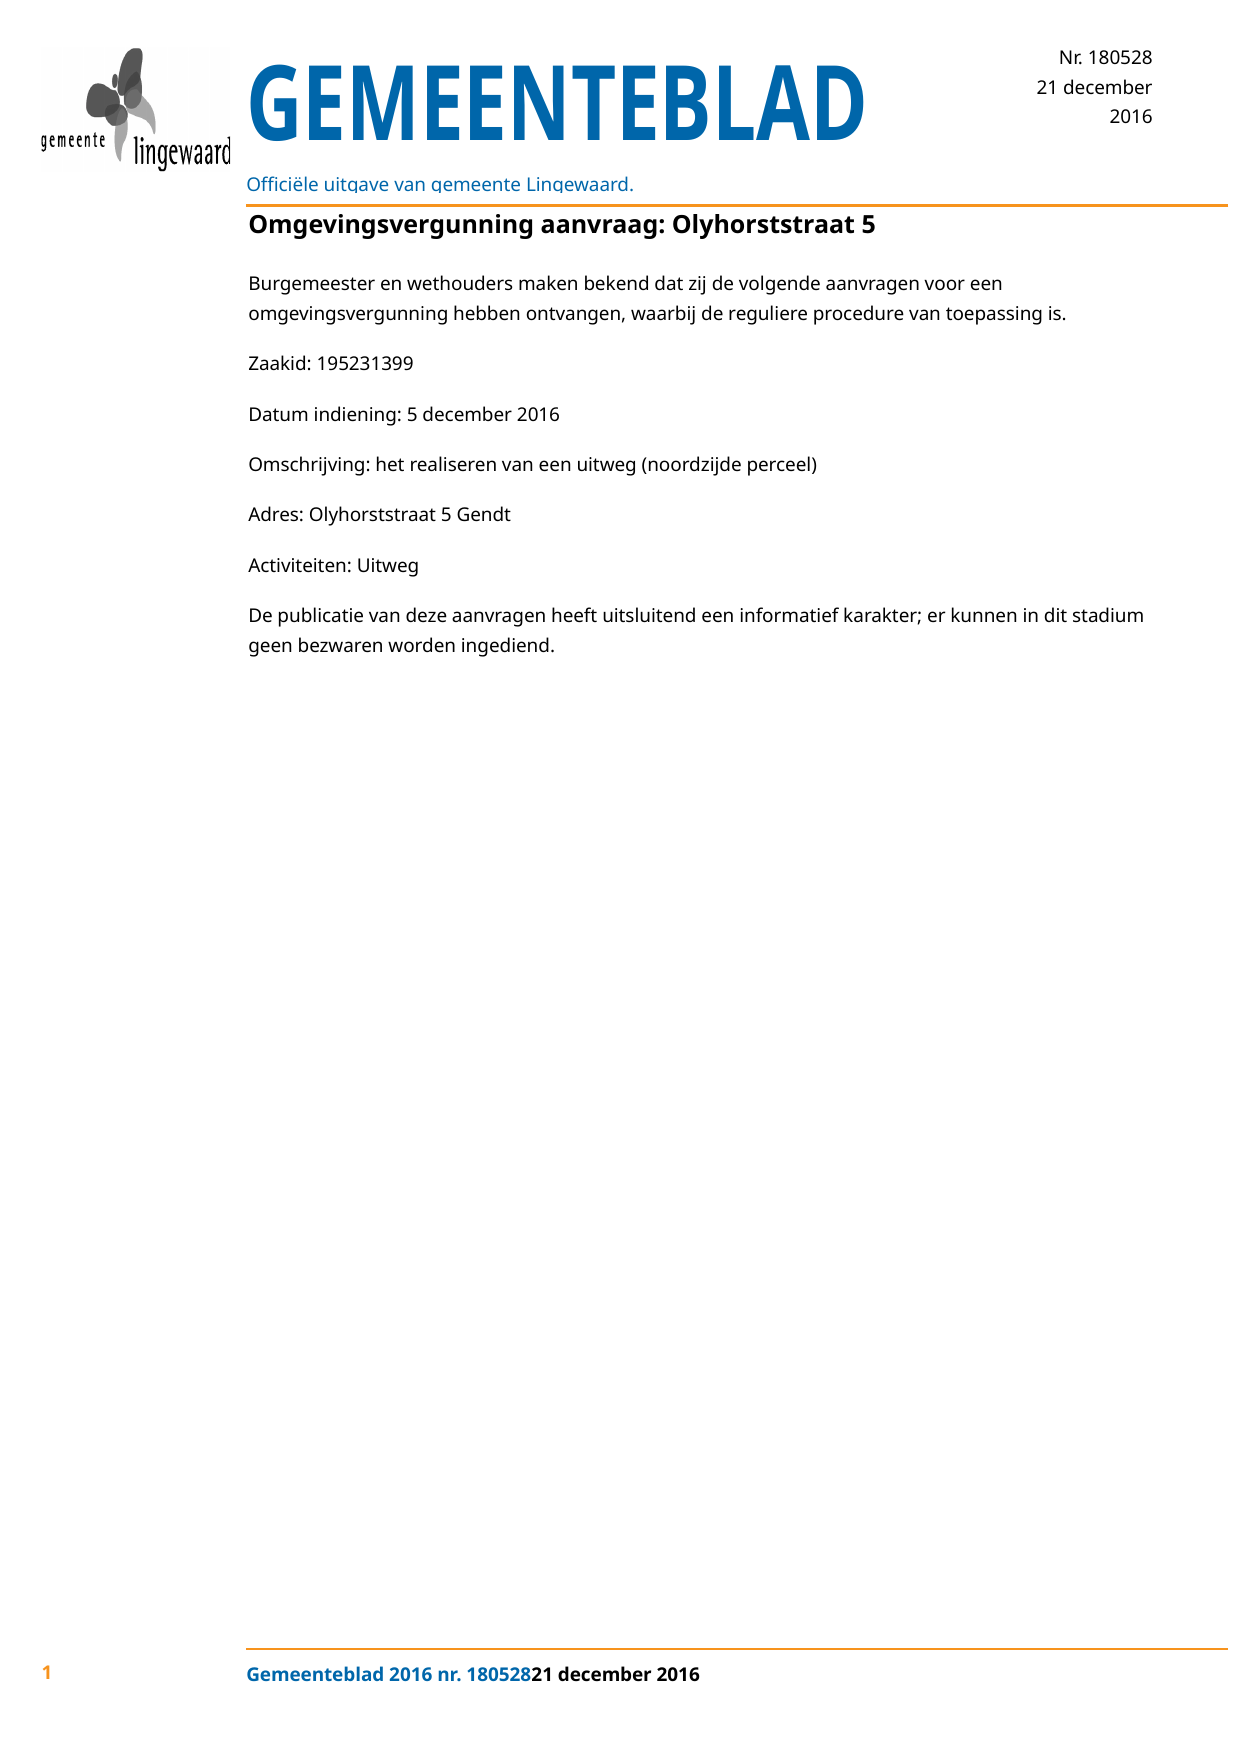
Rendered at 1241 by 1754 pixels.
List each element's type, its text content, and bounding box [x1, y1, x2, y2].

text Burgemeester en wethouders maken bekend dat zij de volgende aanvragen voor een omgevingsvergunning hebben ontvangen, waarbij de reguliere procedure van toepassing is. [248, 270, 1152, 326]
text Omgevingsvergunning aanvraag: Olyhorststraat 5 [248, 207, 1152, 241]
text Adres: Olyhorststraat 5 Gendt [248, 502, 1152, 527]
picture [41, 47, 231, 172]
text Datum indiening: 5 december 2016 [248, 401, 1152, 426]
text Zaakid: 195231399 [248, 350, 1152, 376]
text De publicatie van deze aanvragen heeft uitsluitend een informatief karakter; er kunnen in dit stadium geen bezwaren worden ingediend. [248, 602, 1152, 658]
text Omschrijving: het realiseren van een uitweg (noordzijde perceel) [248, 451, 1152, 477]
text Activiteiten: Uitweg [248, 552, 1152, 578]
